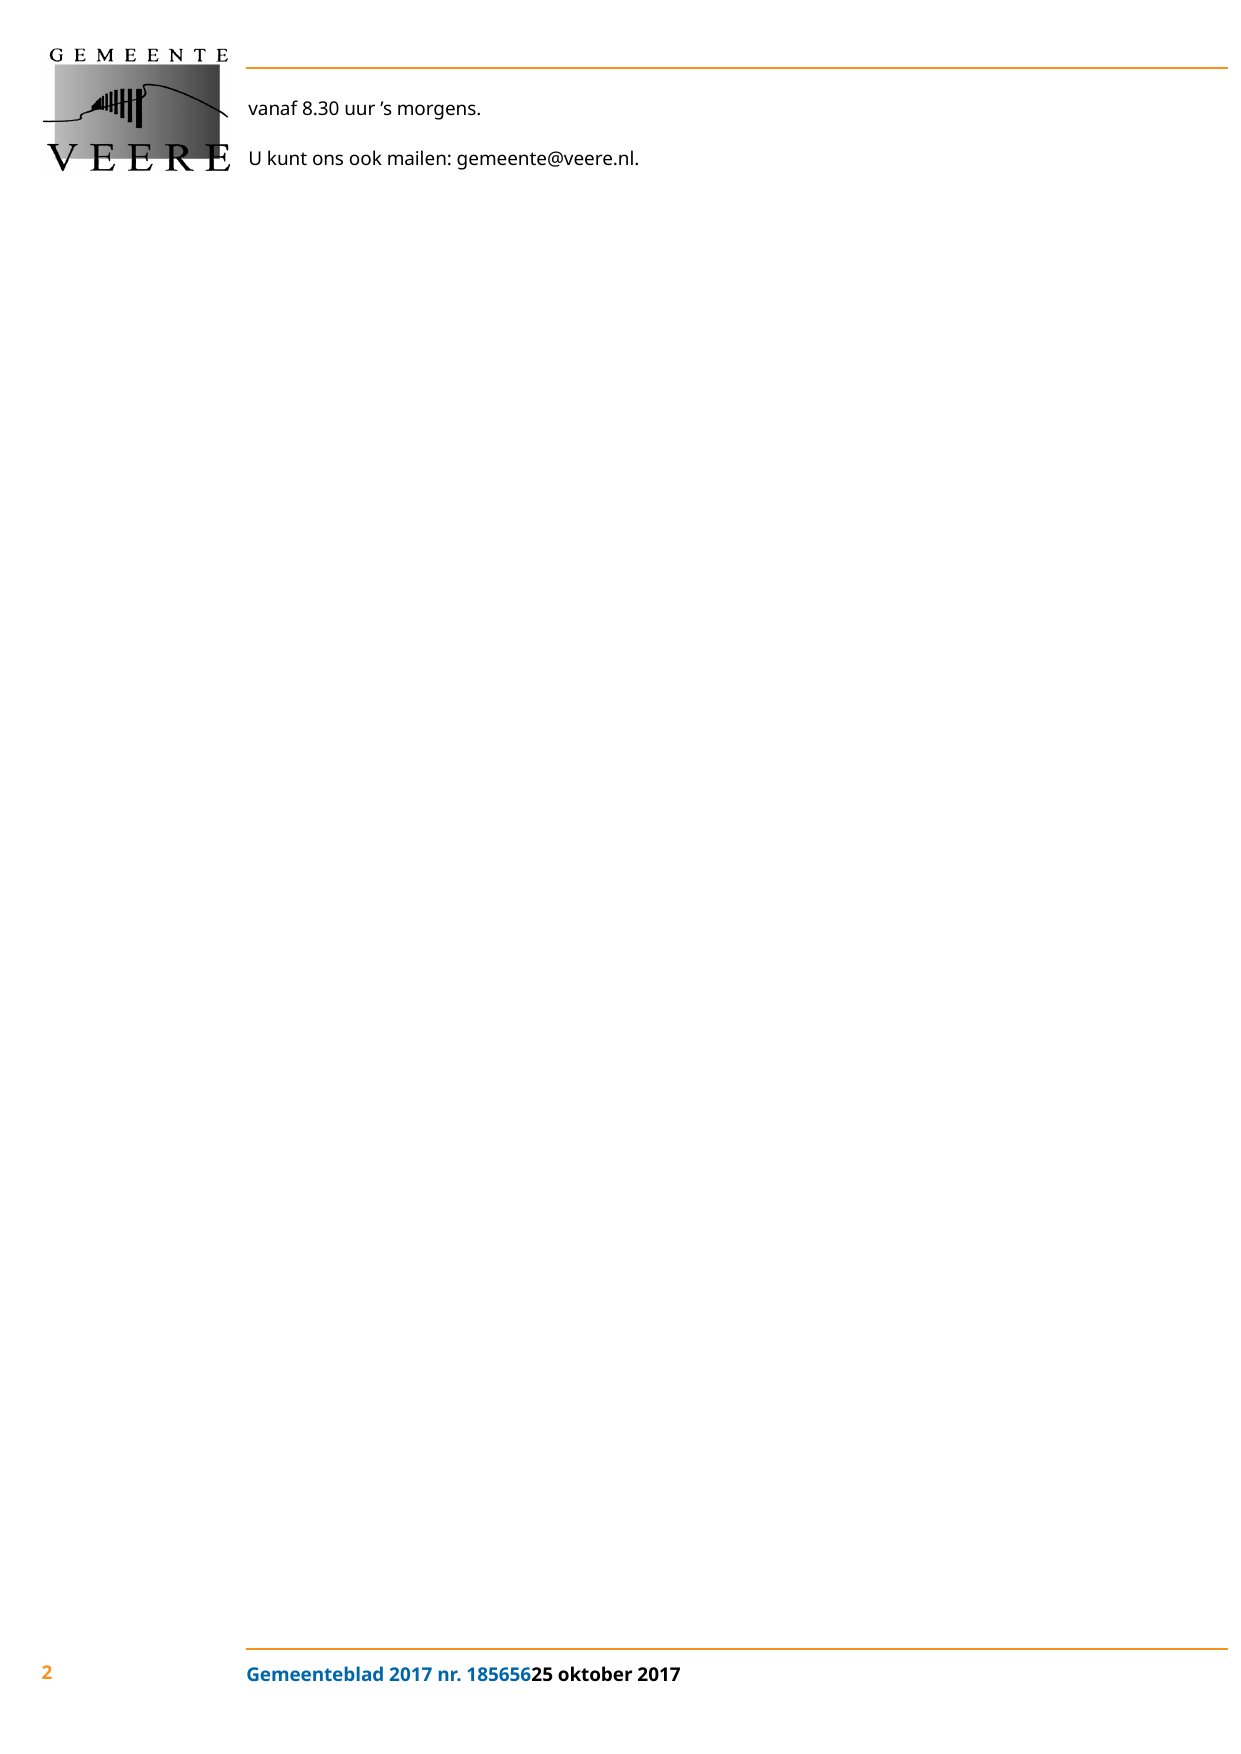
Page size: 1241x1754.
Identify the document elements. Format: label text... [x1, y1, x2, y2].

picture [41, 47, 231, 172]
text U kunt ons ook mailen: gemeente@veere.nl. [248, 145, 1152, 171]
text vanaf 8.30 uur ’s morgens. [248, 95, 1152, 121]
